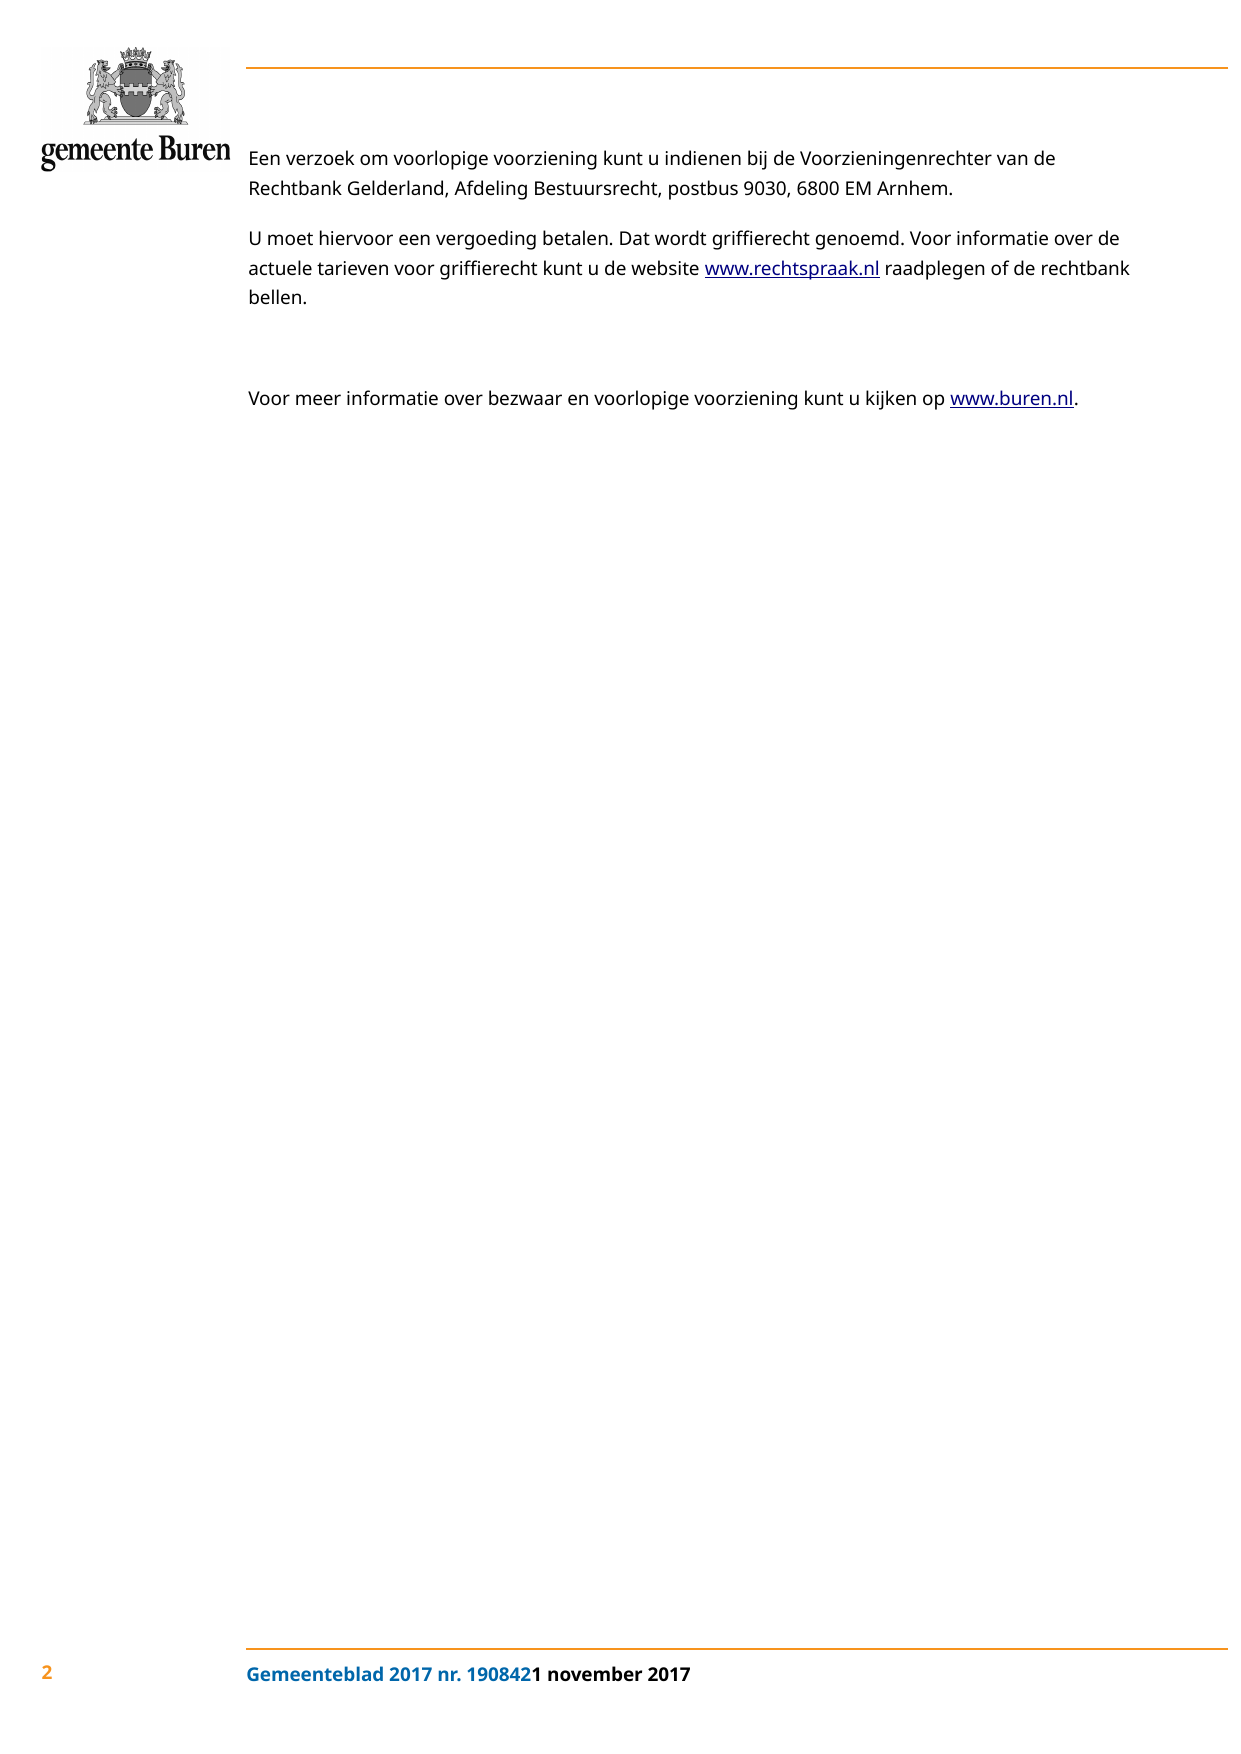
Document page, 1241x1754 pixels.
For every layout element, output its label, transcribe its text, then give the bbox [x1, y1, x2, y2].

text Voor meer informatie over bezwaar en voorlopige voorziening kunt u kijken op www.buren.nl. [248, 385, 1152, 411]
text Een verzoek om voorlopige voorziening kunt u indienen bij de Voorzieningenrechter van de Rechtbank Gelderland, Afdeling Bestuursrecht, postbus 9030, 6800 EM Arnhem. [248, 145, 1152, 201]
text U moet hiervoor een vergoeding betalen. Dat wordt griffierecht genoemd. Voor informatie over de actuele tarieven voor griffierecht kunt u de website www.rechtspraak.nl raadplegen of de rechtbank bellen. [248, 225, 1152, 310]
picture [41, 47, 231, 172]
